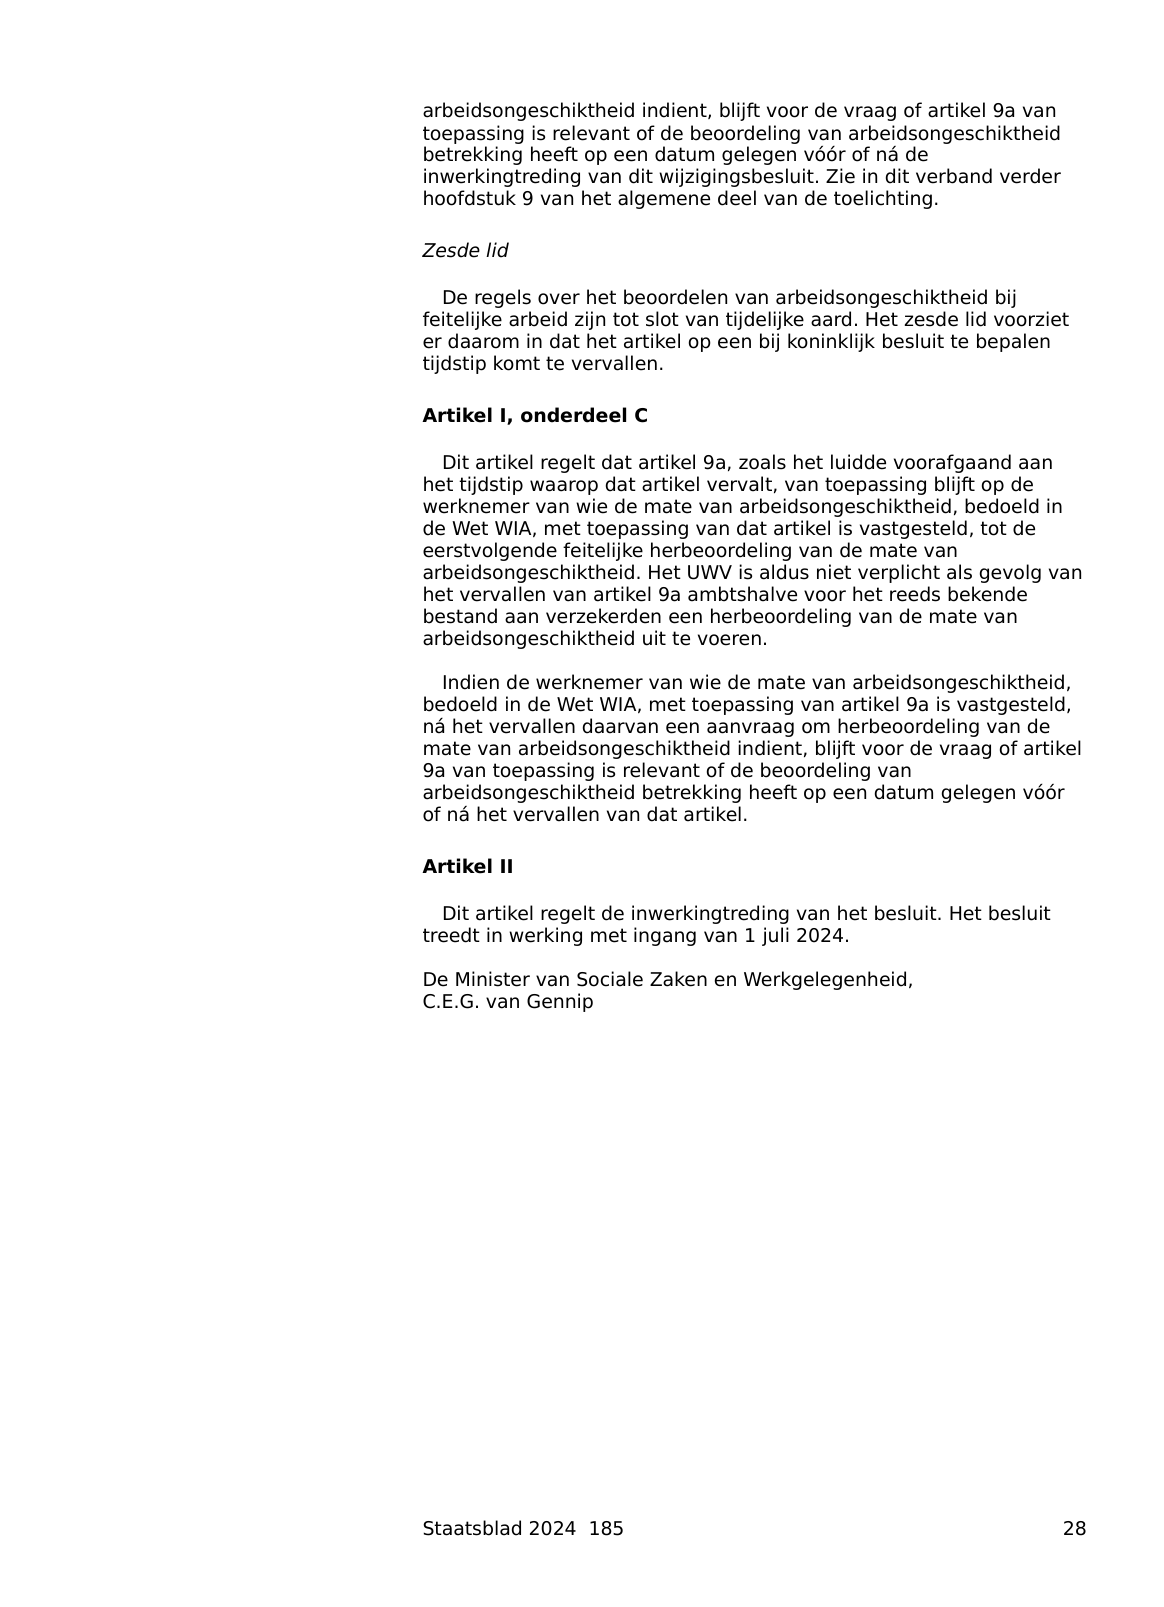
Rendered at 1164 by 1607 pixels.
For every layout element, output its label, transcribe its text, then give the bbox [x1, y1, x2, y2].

subtitle Artikel I, onderdeel C [422, 405, 1087, 427]
subtitle Artikel II [422, 856, 1087, 878]
text Dit artikel regelt de inwerkingtreding van het besluit. Het besluit treedt in werking met ingang van 1 juli 2024. [422, 903, 1087, 947]
text De regels over het beoordelen van arbeidsongeschiktheid bij feitelijke arbeid zijn tot slot van tijdelijke aard. Het zesde lid voorziet er daarom in dat het artikel op een bij koninklijk besluit te bepalen tijdstip komt te vervallen. [422, 287, 1087, 375]
text Indien de werknemer van wie de mate van arbeidsongeschiktheid, bedoeld in de Wet WIA, met toepassing van artikel 9a is vastgesteld, ná het vervallen daarvan een aanvraag om herbeoordeling van de mate van arbeidsongeschiktheid indient, blijft voor de vraag of artikel 9a van toepassing is relevant of de beoordeling van arbeidsongeschiktheid betrekking heeft op een datum gelegen vóór of ná het vervallen van dat artikel. [422, 672, 1087, 826]
subtitle Zesde lid [422, 240, 1087, 262]
text Dit artikel regelt dat artikel 9a, zoals het luidde voorafgaand aan het tijdstip waarop dat artikel vervalt, van toepassing blijft op de werknemer van wie de mate van arbeidsongeschiktheid, bedoeld in de Wet WIA, met toepassing van dat artikel is vastgesteld, tot de eerstvolgende feitelijke herbeoordeling van de mate van arbeidsongeschiktheid. Het UWV is aldus niet verplicht als gevolg van het vervallen van artikel 9a ambtshalve voor het reeds bekende bestand aan verzekerden een herbeoordeling van de mate van arbeidsongeschiktheid uit te voeren. [422, 452, 1087, 650]
text arbeidsongeschiktheid indient, blijft voor de vraag of artikel 9a van toepassing is relevant of de beoordeling van arbeidsongeschiktheid betrekking heeft op een datum gelegen vóór of ná de inwerkingtreding van dit wijzigingsbesluit. Zie in dit verband verder hoofdstuk 9 van het algemene deel van de toelichting. [422, 100, 1087, 210]
text De Minister van Sociale Zaken en Werkgelegenheid, C.E.G. van Gennip [422, 969, 1087, 1013]
